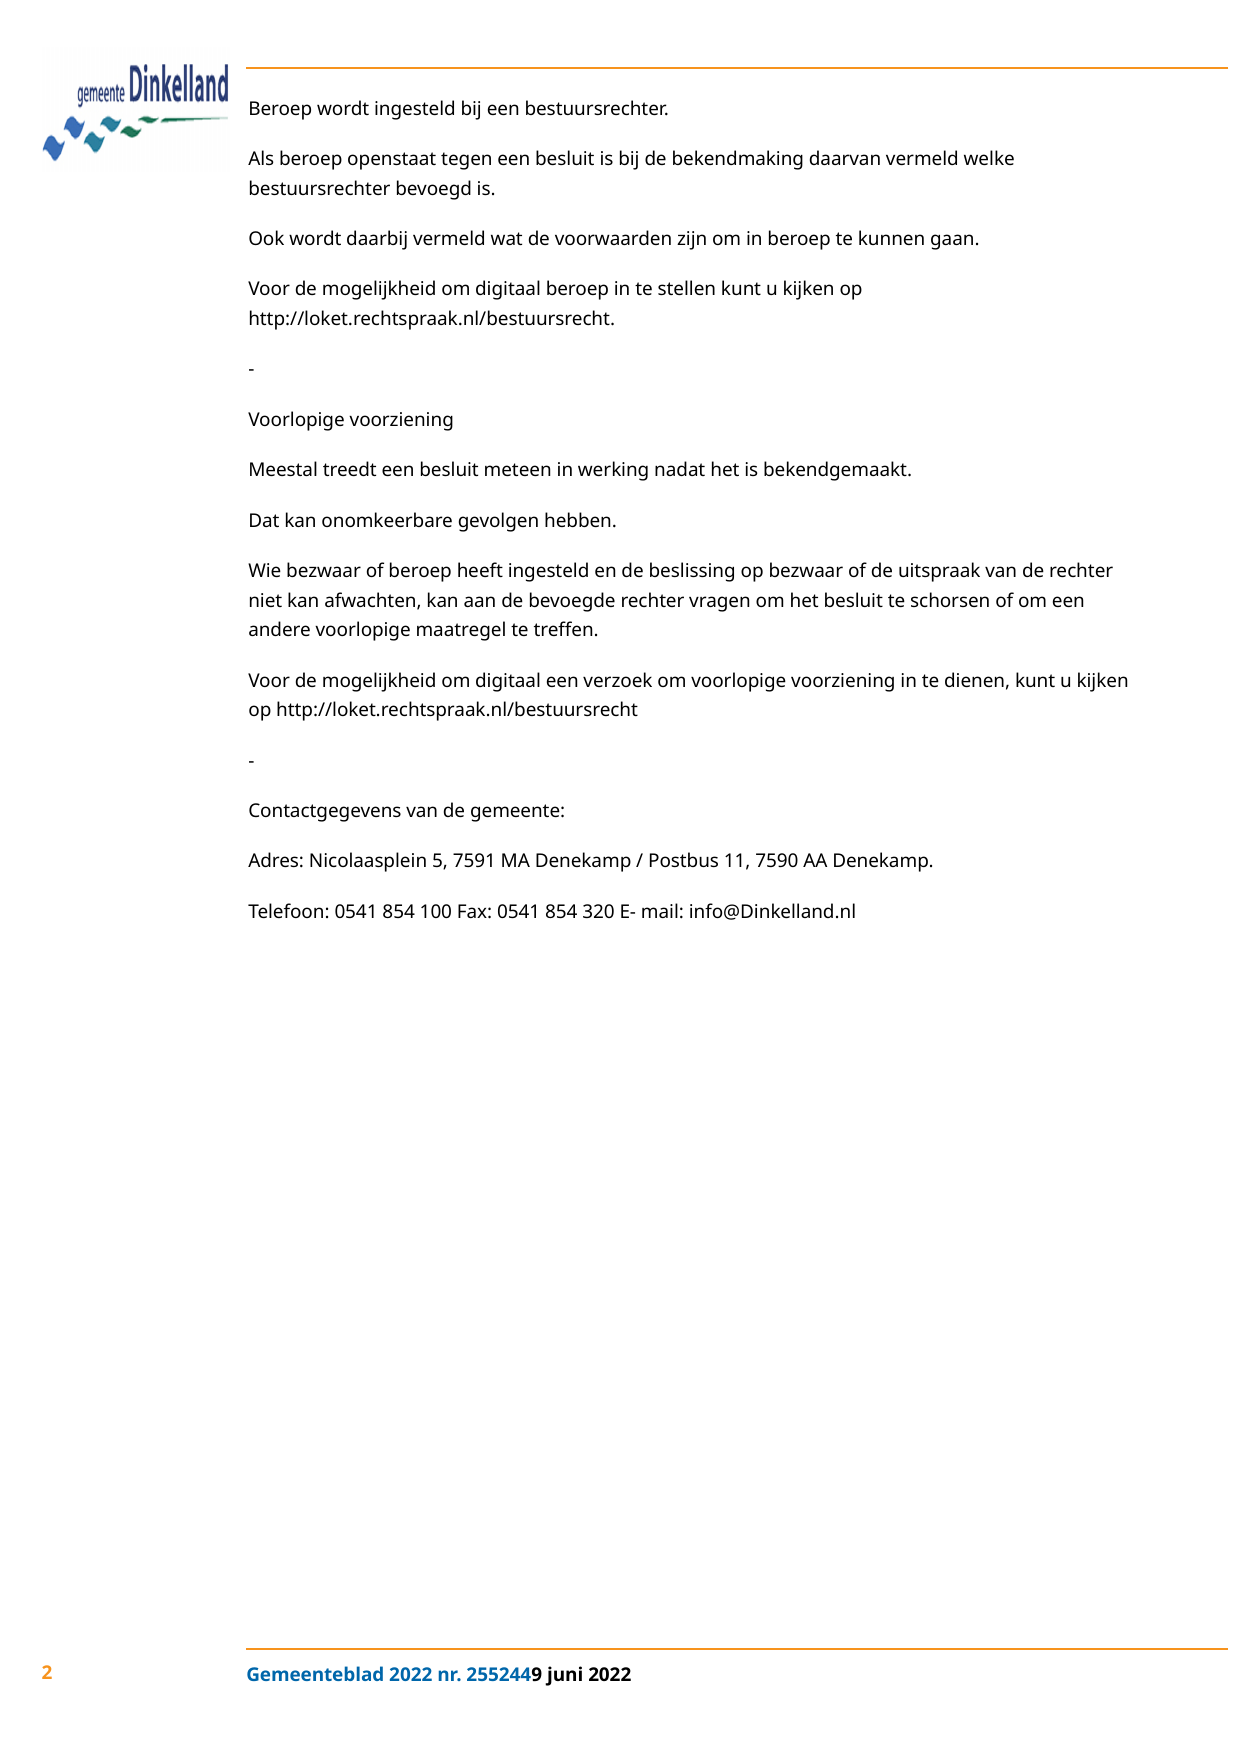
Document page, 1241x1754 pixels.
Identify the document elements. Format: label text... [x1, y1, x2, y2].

text Voor de mogelijkheid om digitaal beroep in te stellen kunt u kijken op http://loket.rechtspraak.nl/bestuursrecht. [248, 276, 1152, 331]
text Dat kan onomkeerbare gevolgen hebben. [248, 507, 1152, 533]
text - [248, 356, 1152, 381]
text Wie bezwaar of beroep heeft ingesteld en de beslissing op bezwaar of de uitspraak van de rechter niet kan afwachten, kan aan de bevoegde rechter vragen om het besluit te schorsen of om een andere voorlopige maatregel te treffen. [248, 557, 1152, 642]
text - [248, 747, 1152, 773]
text Adres: Nicolaasplein 5, 7591 MA Denekamp / Postbus 11, 7590 AA Denekamp. [248, 848, 1152, 873]
text Meestal treedt een besluit meteen in werking nadat het is bekendgemaakt. [248, 456, 1152, 482]
text Beroep wordt ingesteld bij een bestuursrechter. [248, 95, 1152, 121]
text Voor de mogelijkheid om digitaal een verzoek om voorlopige voorziening in te dienen, kunt u kijken op http://loket.rechtspraak.nl/bestuursrecht [248, 667, 1152, 722]
picture [41, 47, 231, 172]
text Ook wordt daarbij vermeld wat de voorwaarden zijn om in beroep te kunnen gaan. [248, 225, 1152, 251]
text Voorlopige voorziening [248, 406, 1152, 432]
text Als beroep openstaat tegen een besluit is bij de bekendmaking daarvan vermeld welke bestuursrechter bevoegd is. [248, 145, 1152, 201]
text Telefoon: 0541 854 100 Fax: 0541 854 320 E- mail: info@Dinkelland.nl [248, 898, 1152, 924]
text Contactgegevens van de gemeente: [248, 797, 1152, 823]
